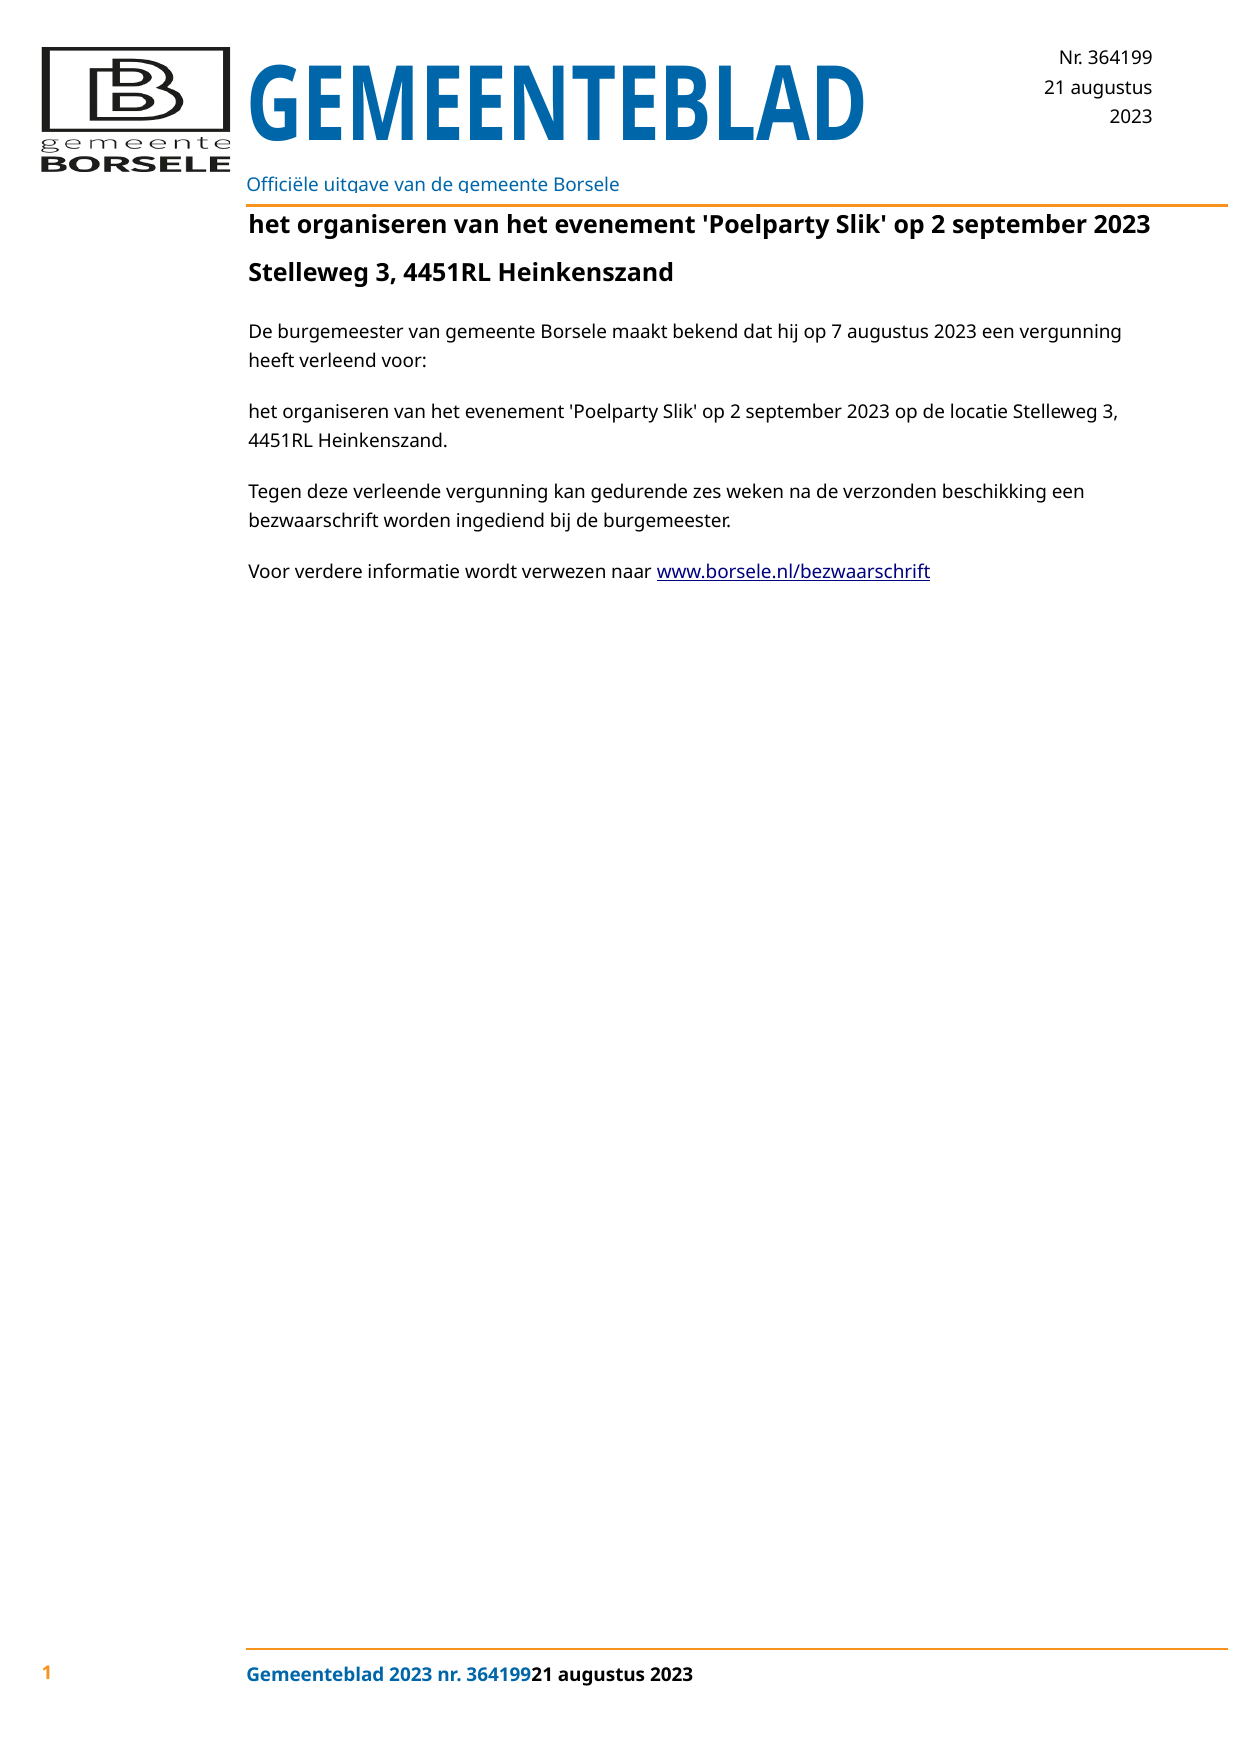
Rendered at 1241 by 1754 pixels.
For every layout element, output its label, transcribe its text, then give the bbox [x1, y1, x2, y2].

picture [41, 47, 231, 172]
text Tegen deze verleende vergunning kan gedurende zes weken na de verzonden beschikking een bezwaarschrift worden ingediend bij de burgemeester. [248, 478, 1152, 533]
text het organiseren van het evenement 'Poelparty Slik' op 2 september 2023 Stelleweg 3, 4451RL Heinkenszand [248, 207, 1152, 288]
text De burgemeester van gemeente Borsele maakt bekend dat hij op 7 augustus 2023 een vergunning heeft verleend voor: [248, 318, 1152, 373]
text Voor verdere informatie wordt verwezen naar www.borsele.nl/bezwaarschrift [248, 558, 1152, 584]
text het organiseren van het evenement 'Poelparty Slik' op 2 september 2023 op de locatie Stelleweg 3, 4451RL Heinkenszand. [248, 398, 1152, 453]
